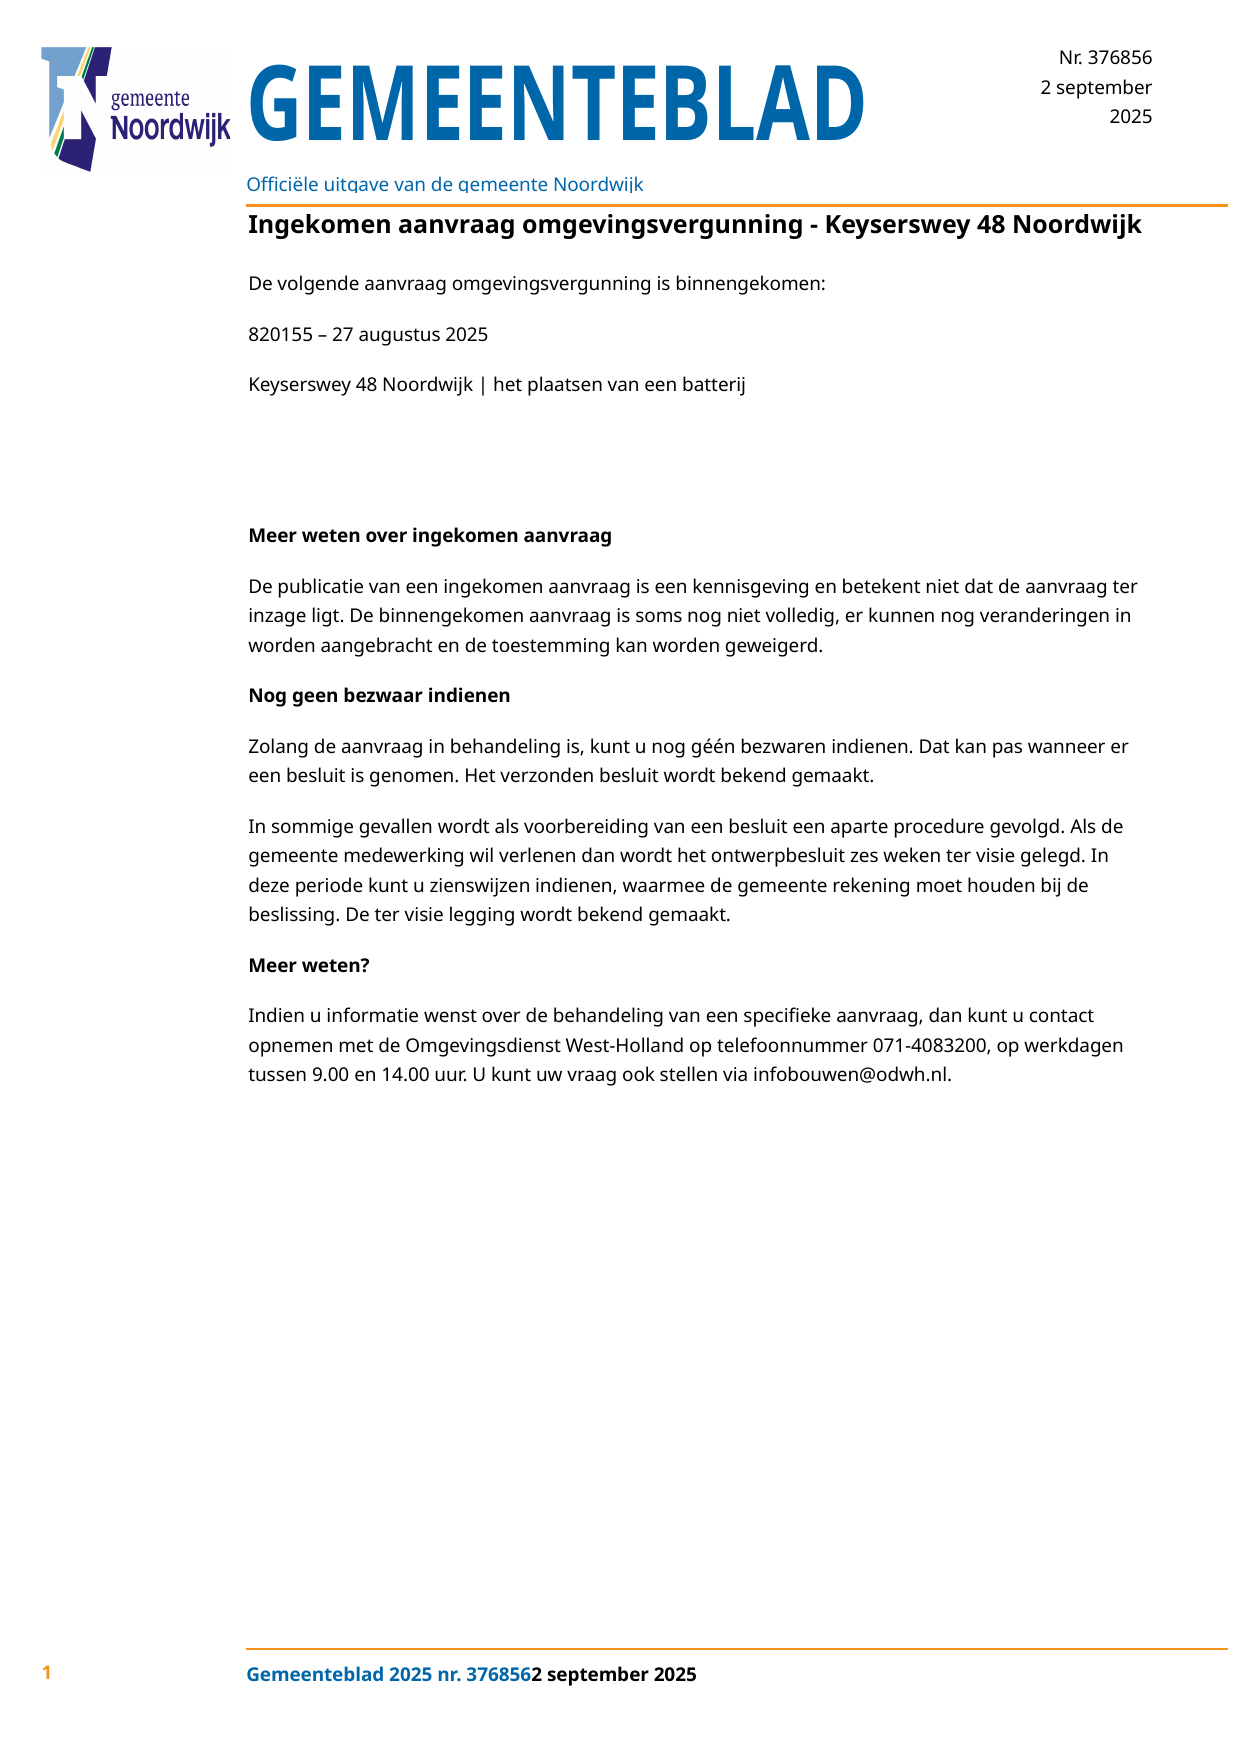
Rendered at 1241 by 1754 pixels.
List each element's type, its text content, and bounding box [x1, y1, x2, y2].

text Ingekomen aanvraag omgevingsvergunning - Keyserswey 48 Noordwijk [248, 207, 1152, 241]
text De publicatie van een ingekomen aanvraag is een kennisgeving en betekent niet dat de aanvraag ter inzage ligt. De binnengekomen aanvraag is soms nog niet volledig, er kunnen nog veranderingen in worden aangebracht en de toestemming kan worden geweigerd. [248, 573, 1152, 658]
text De volgende aanvraag omgevingsvergunning is binnengekomen: [248, 270, 1152, 296]
text Meer weten? [248, 952, 1152, 978]
picture [41, 47, 231, 172]
text In sommige gevallen wordt als voorbereiding van een besluit een aparte procedure gevolgd. Als de gemeente medewerking wil verlenen dan wordt het ontwerpbesluit zes weken ter visie gelegd. In deze periode kunt u zienswijzen indienen, waarmee de gemeente rekening moet houden bij de beslissing. De ter visie legging wordt bekend gemaakt. [248, 813, 1152, 927]
text Nog geen bezwaar indienen [248, 682, 1152, 708]
text Keyserswey 48 Noordwijk | het plaatsen van een batterij [248, 371, 1152, 397]
text Meer weten over ingekomen aanvraag [248, 522, 1152, 548]
text 820155 – 27 augustus 2025 [248, 321, 1152, 346]
text Indien u informatie wenst over de behandeling van een specifieke aanvraag, dan kunt u contact opnemen met de Omgevingsdienst West-Holland op telefoonnummer 071-4083200, op werkdagen tussen 9.00 en 14.00 uur. U kunt uw vraag ook stellen via infobouwen@odwh.nl. [248, 1002, 1152, 1087]
text Zolang de aanvraag in behandeling is, kunt u nog géén bezwaren indienen. Dat kan pas wanneer er een besluit is genomen. Het verzonden besluit wordt bekend gemaakt. [248, 733, 1152, 788]
